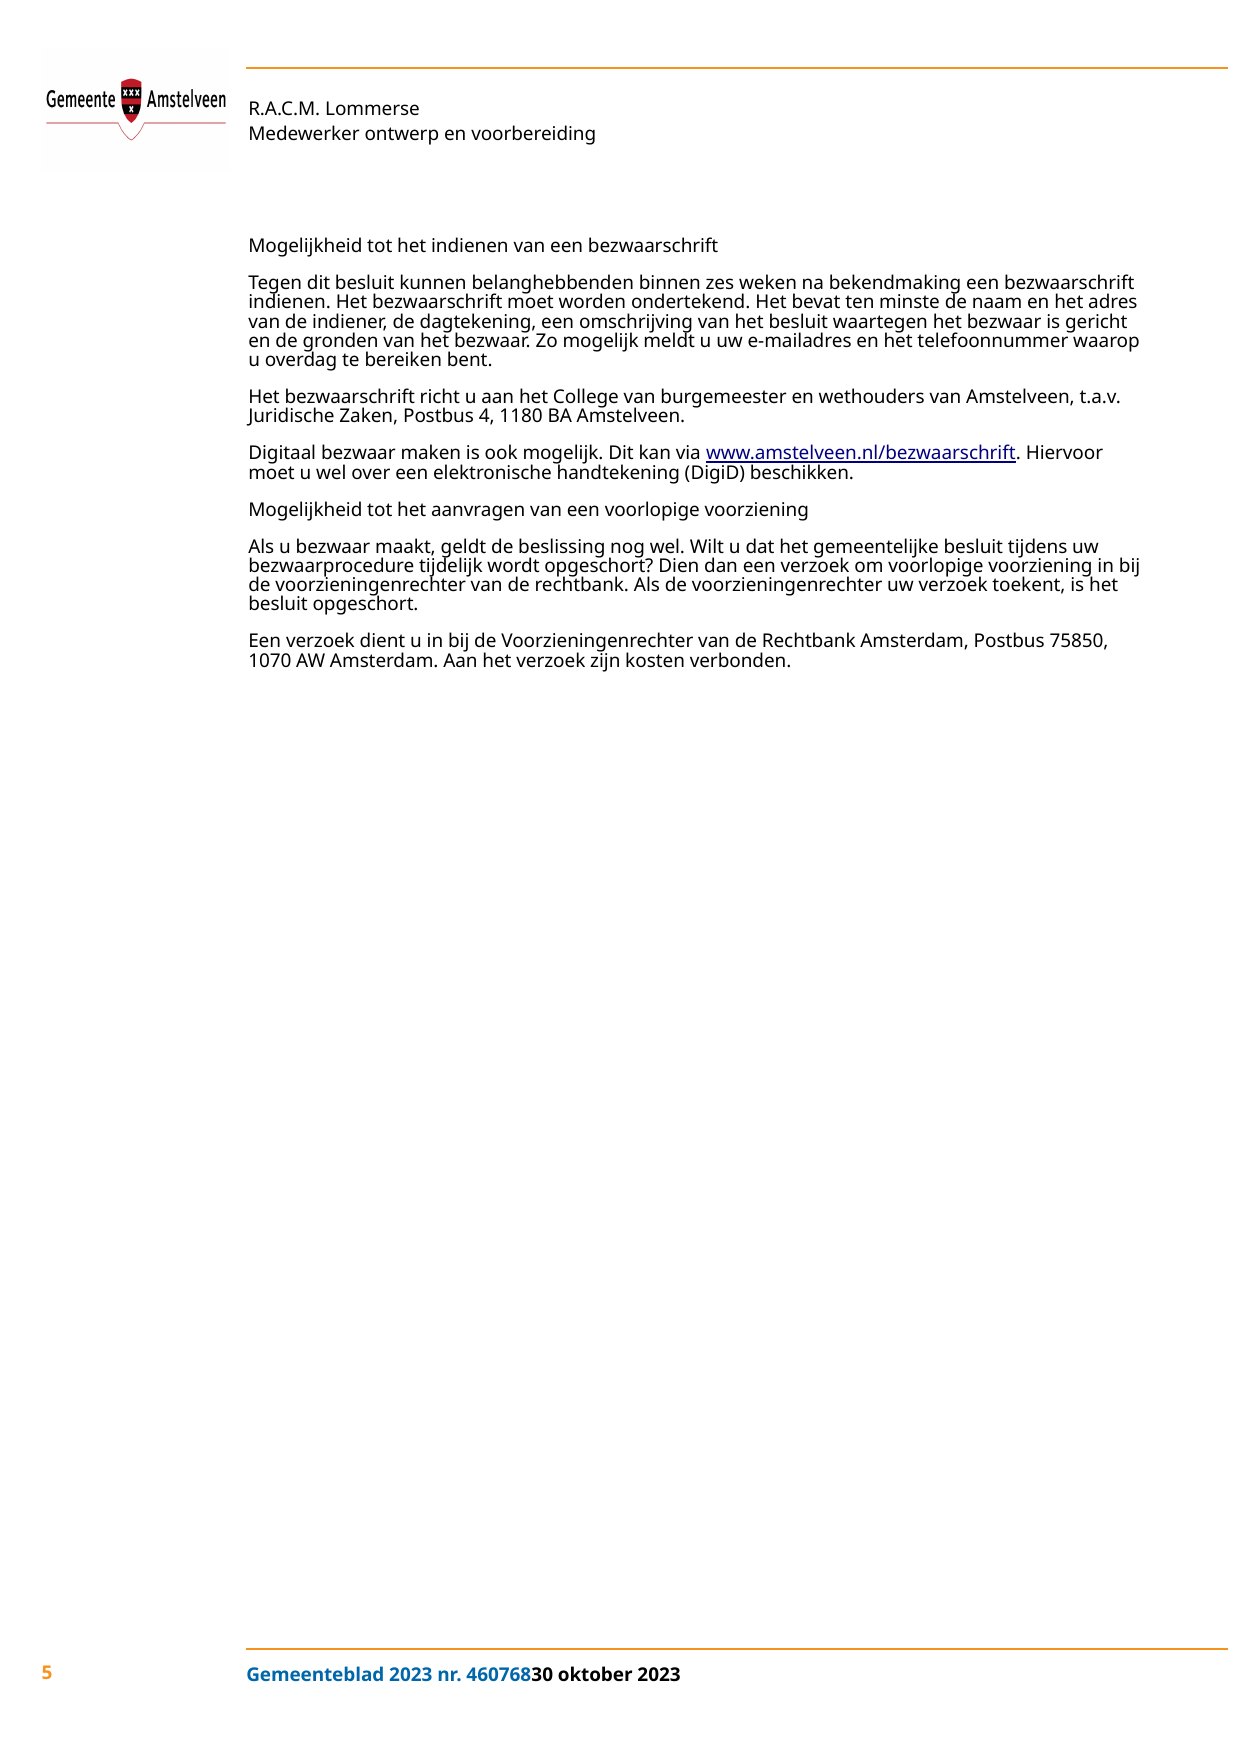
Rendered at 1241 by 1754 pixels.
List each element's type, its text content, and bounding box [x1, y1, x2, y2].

text Mogelijkheid tot het indienen van een bezwaarschrift [248, 237, 1152, 256]
text Tegen dit besluit kunnen belanghebbenden binnen zes weken na bekendmaking een bezwaarschrift indienen. Het bezwaarschrift moet worden ondertekend. Het bevat ten minste de naam en het adres van de indiener, de dagtekening, een omschrijving van het besluit waartegen het bezwaar is gericht en de gronden van het bezwaar. Zo mogelijk meldt u uw e-mailadres en het telefoonnummer waarop u overdag te bereiken bent. [248, 274, 1152, 370]
text R.A.C.M. Lommerse [248, 95, 1152, 121]
text Als u bezwaar maakt, geldt de beslissing nog wel. Wilt u dat het gemeentelijke besluit tijdens uw bezwaarprocedure tijdelijk wordt opgeschort? Dien dan een verzoek om voorlopige voorziening in bij de voorzieningenrechter van de rechtbank. Als de voorzieningenrechter uw verzoek toekent, is het besluit opgeschort. [248, 538, 1152, 615]
text Digitaal bezwaar maken is ook mogelijk. Dit kan via www.amstelveen.nl/bezwaarschrift. Hiervoor moet u wel over een elektronische handtekening (DigiD) beschikken. [248, 444, 1152, 483]
text Mogelijkheid tot het aanvragen van een voorlopige voorziening [248, 501, 1152, 520]
text Het bezwaarschrift richt u aan het College van burgemeester en wethouders van Amstelveen, t.a.v. Juridische Zaken, Postbus 4, 1180 BA Amstelveen. [248, 388, 1152, 427]
text Medewerker ontwerp en voorbereiding [248, 121, 1152, 146]
text Een verzoek dient u in bij de Voorzieningenrechter van de Rechtbank Amsterdam, Postbus 75850, 1070 AW Amsterdam. Aan het verzoek zijn kosten verbonden. [248, 632, 1152, 671]
picture [41, 47, 231, 172]
